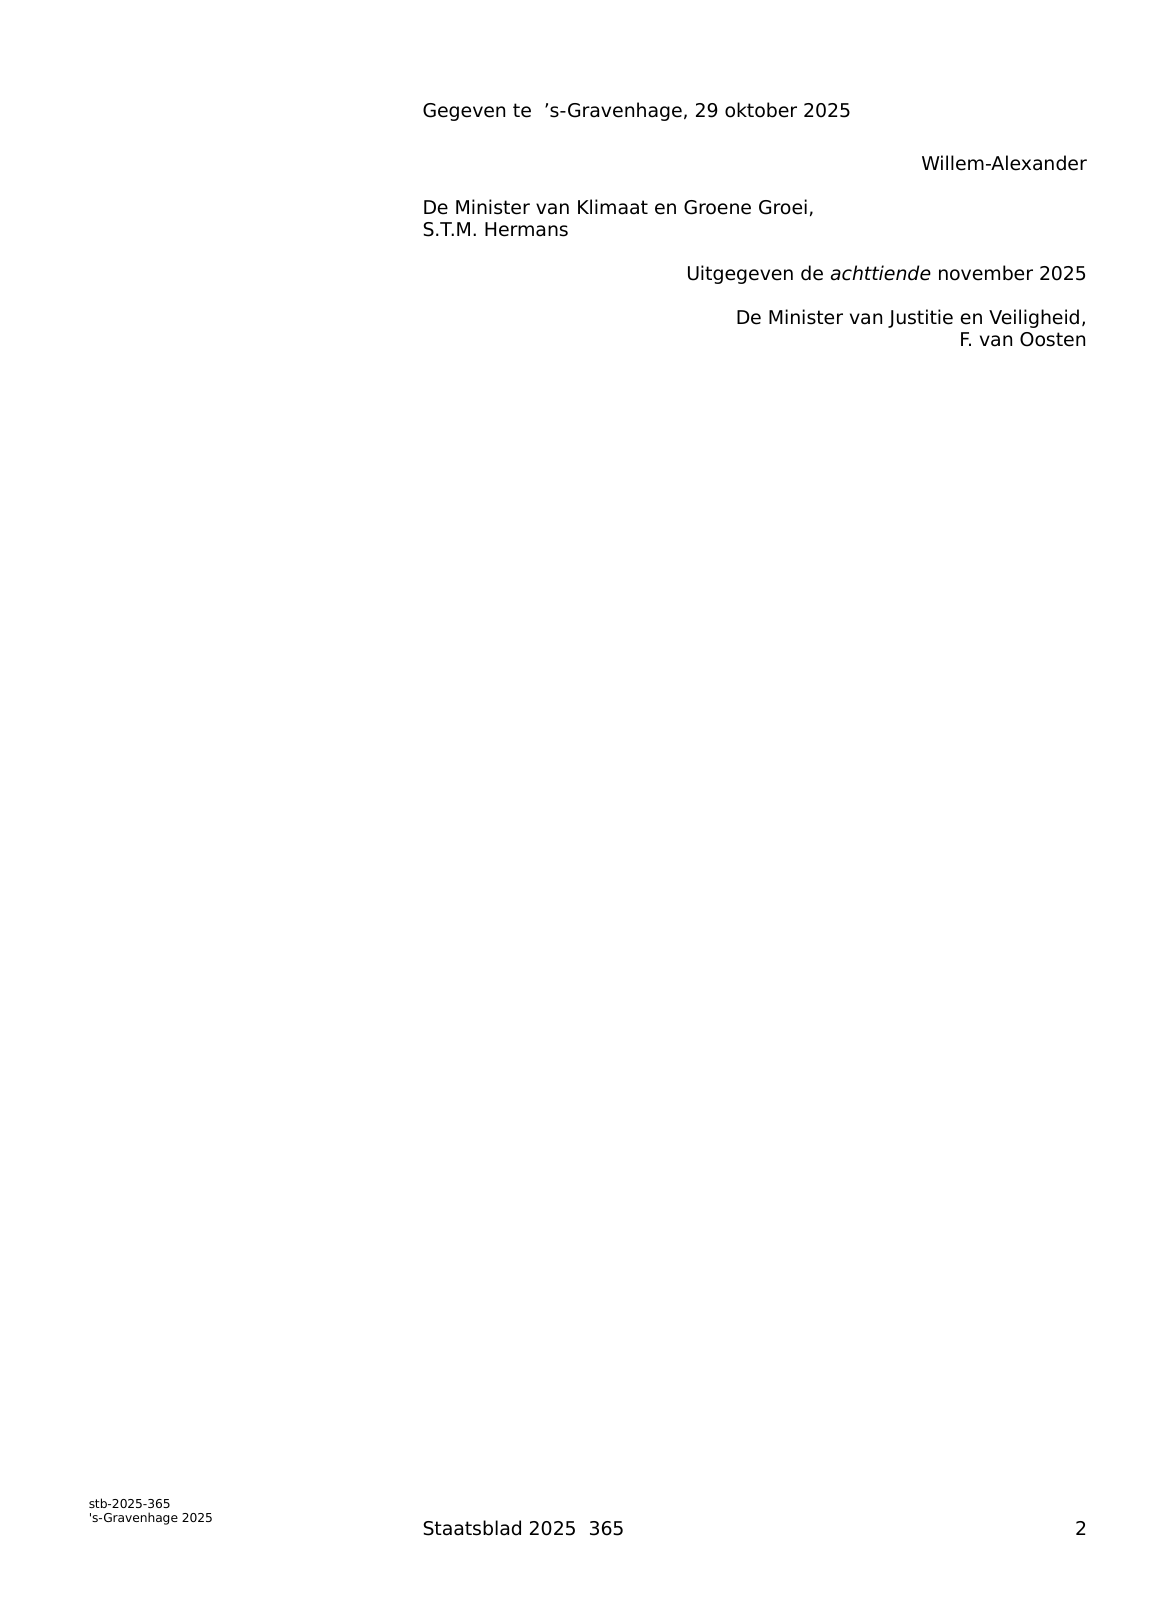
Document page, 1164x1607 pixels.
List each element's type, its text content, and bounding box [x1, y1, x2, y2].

text De Minister van Klimaat en Groene Groei, S.T.M. Hermans [422, 197, 1087, 241]
text Uitgegeven de achttiende november 2025 [422, 263, 1087, 285]
text Willem-Alexander [422, 152, 1087, 174]
text Gegeven te ’s-Gravenhage, 29 oktober 2025 [422, 100, 1087, 122]
text 's-Gravenhage 2025 [88, 1511, 323, 1525]
text De Minister van Justitie en Veiligheid, F. van Oosten [422, 307, 1087, 351]
text stb-2025-365 [88, 1497, 323, 1511]
